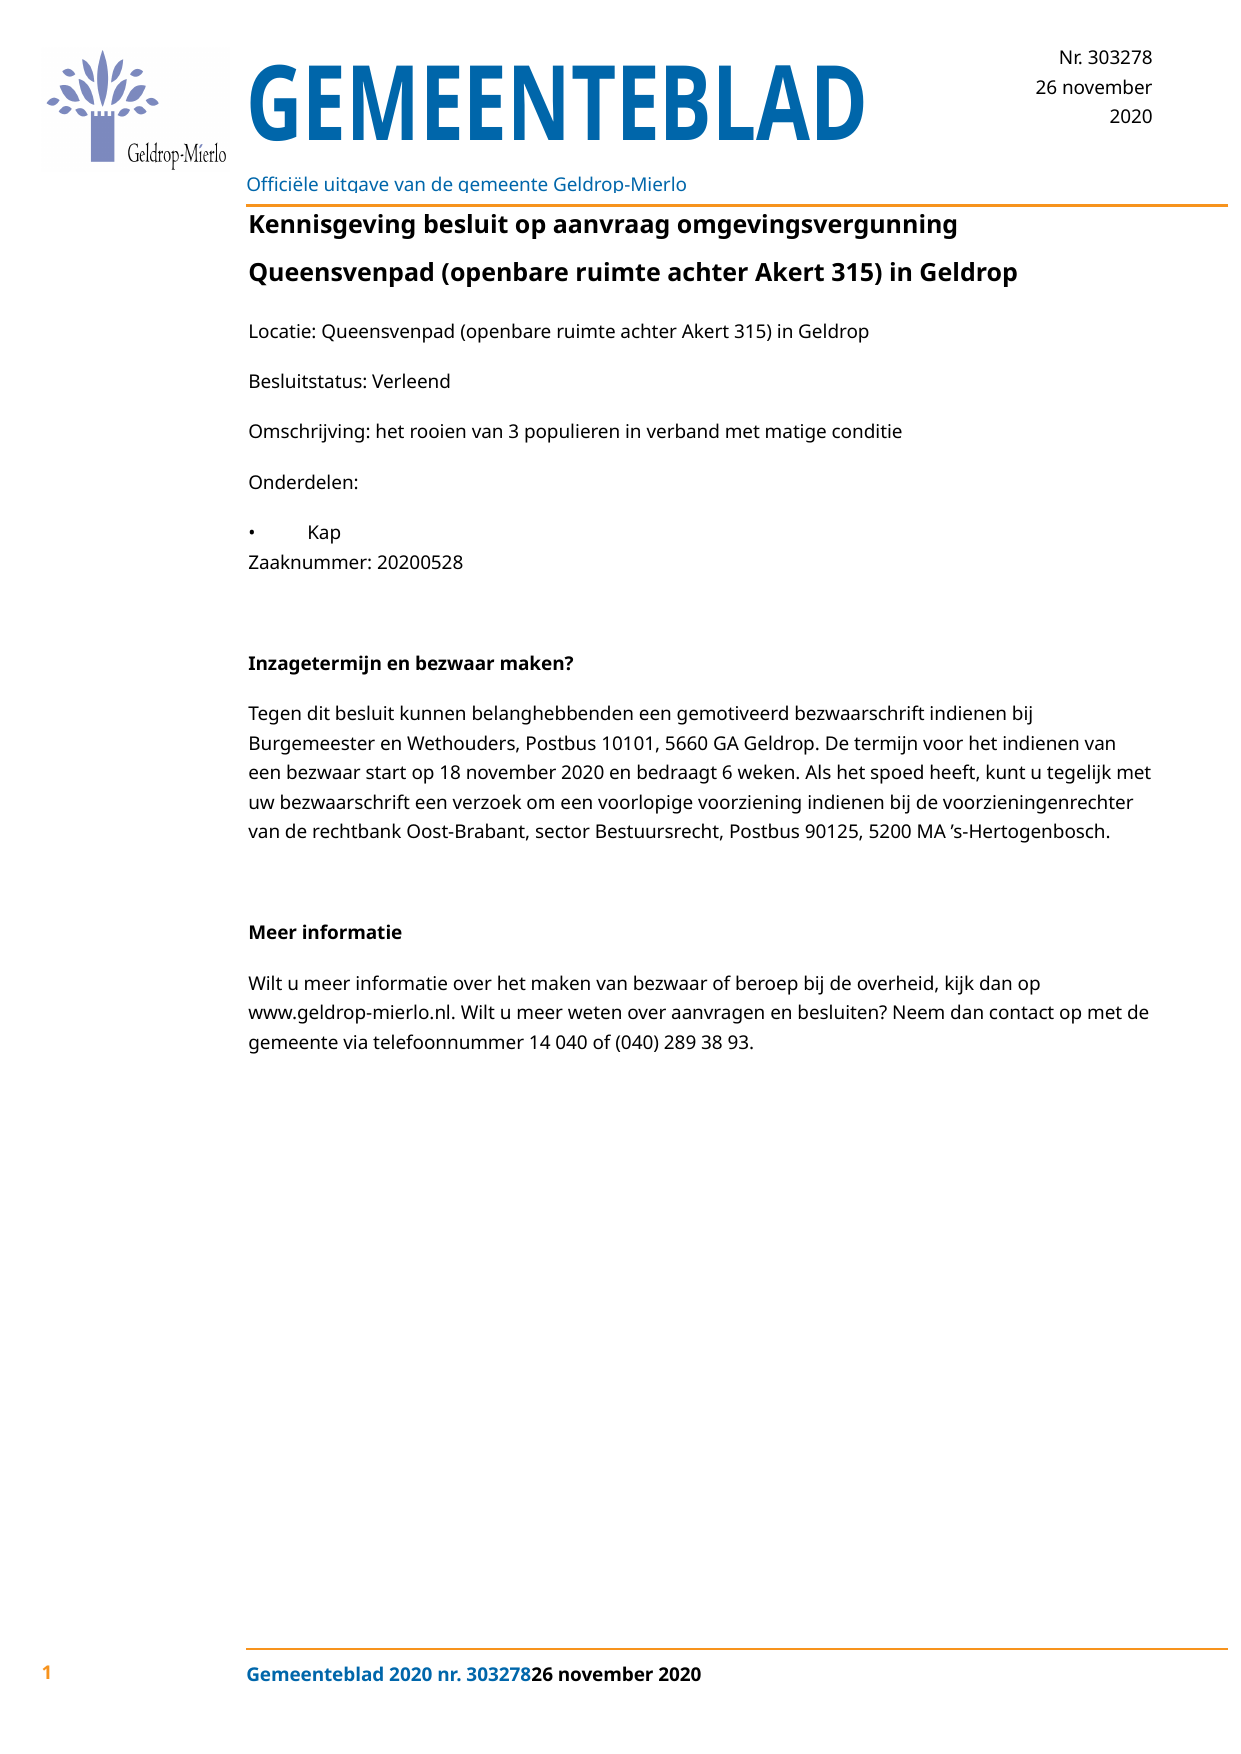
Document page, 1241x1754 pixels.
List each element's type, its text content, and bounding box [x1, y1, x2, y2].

text Omschrijving: het rooien van 3 populieren in verband met matige conditie [248, 419, 1152, 444]
text Zaaknummer: 20200528 [248, 549, 1152, 575]
text Inzagetermijn en bezwaar maken? [248, 650, 1152, 676]
text Locatie: Queensvenpad (openbare ruimte achter Akert 315) in Geldrop [248, 318, 1152, 344]
list Kap [248, 519, 1152, 545]
text Meer informatie [248, 919, 1152, 945]
text Kennisgeving besluit op aanvraag omgevingsvergunning Queensvenpad (openbare ruimte achter Akert 315) in Geldrop [248, 207, 1152, 288]
text Onderdelen: [248, 469, 1152, 495]
text Besluitstatus: Verleend [248, 368, 1152, 394]
text Tegen dit besluit kunnen belanghebbenden een gemotiveerd bezwaarschrift indienen bij Burgemeester en Wethouders, Postbus 10101, 5660 GA Geldrop. De termijn voor het indienen van een bezwaar start op 18 november 2020 en bedraagt 6 weken. Als het spoed heeft, kunt u tegelijk met uw bezwaarschrift een verzoek om een voorlopige voorziening indienen bij de voorzieningenrechter van de rechtbank Oost-Brabant, sector Bestuursrecht, Postbus 90125, 5200 MA ’s-Hertogenbosch. [248, 700, 1152, 844]
text Wilt u meer informatie over het maken van bezwaar of beroep bij de overheid, kijk dan op www.geldrop-mierlo.nl. Wilt u meer weten over aanvragen en besluiten? Neem dan contact op met de gemeente via telefoonnummer 14 040 of (040) 289 38 93. [248, 970, 1152, 1055]
picture [41, 47, 231, 172]
